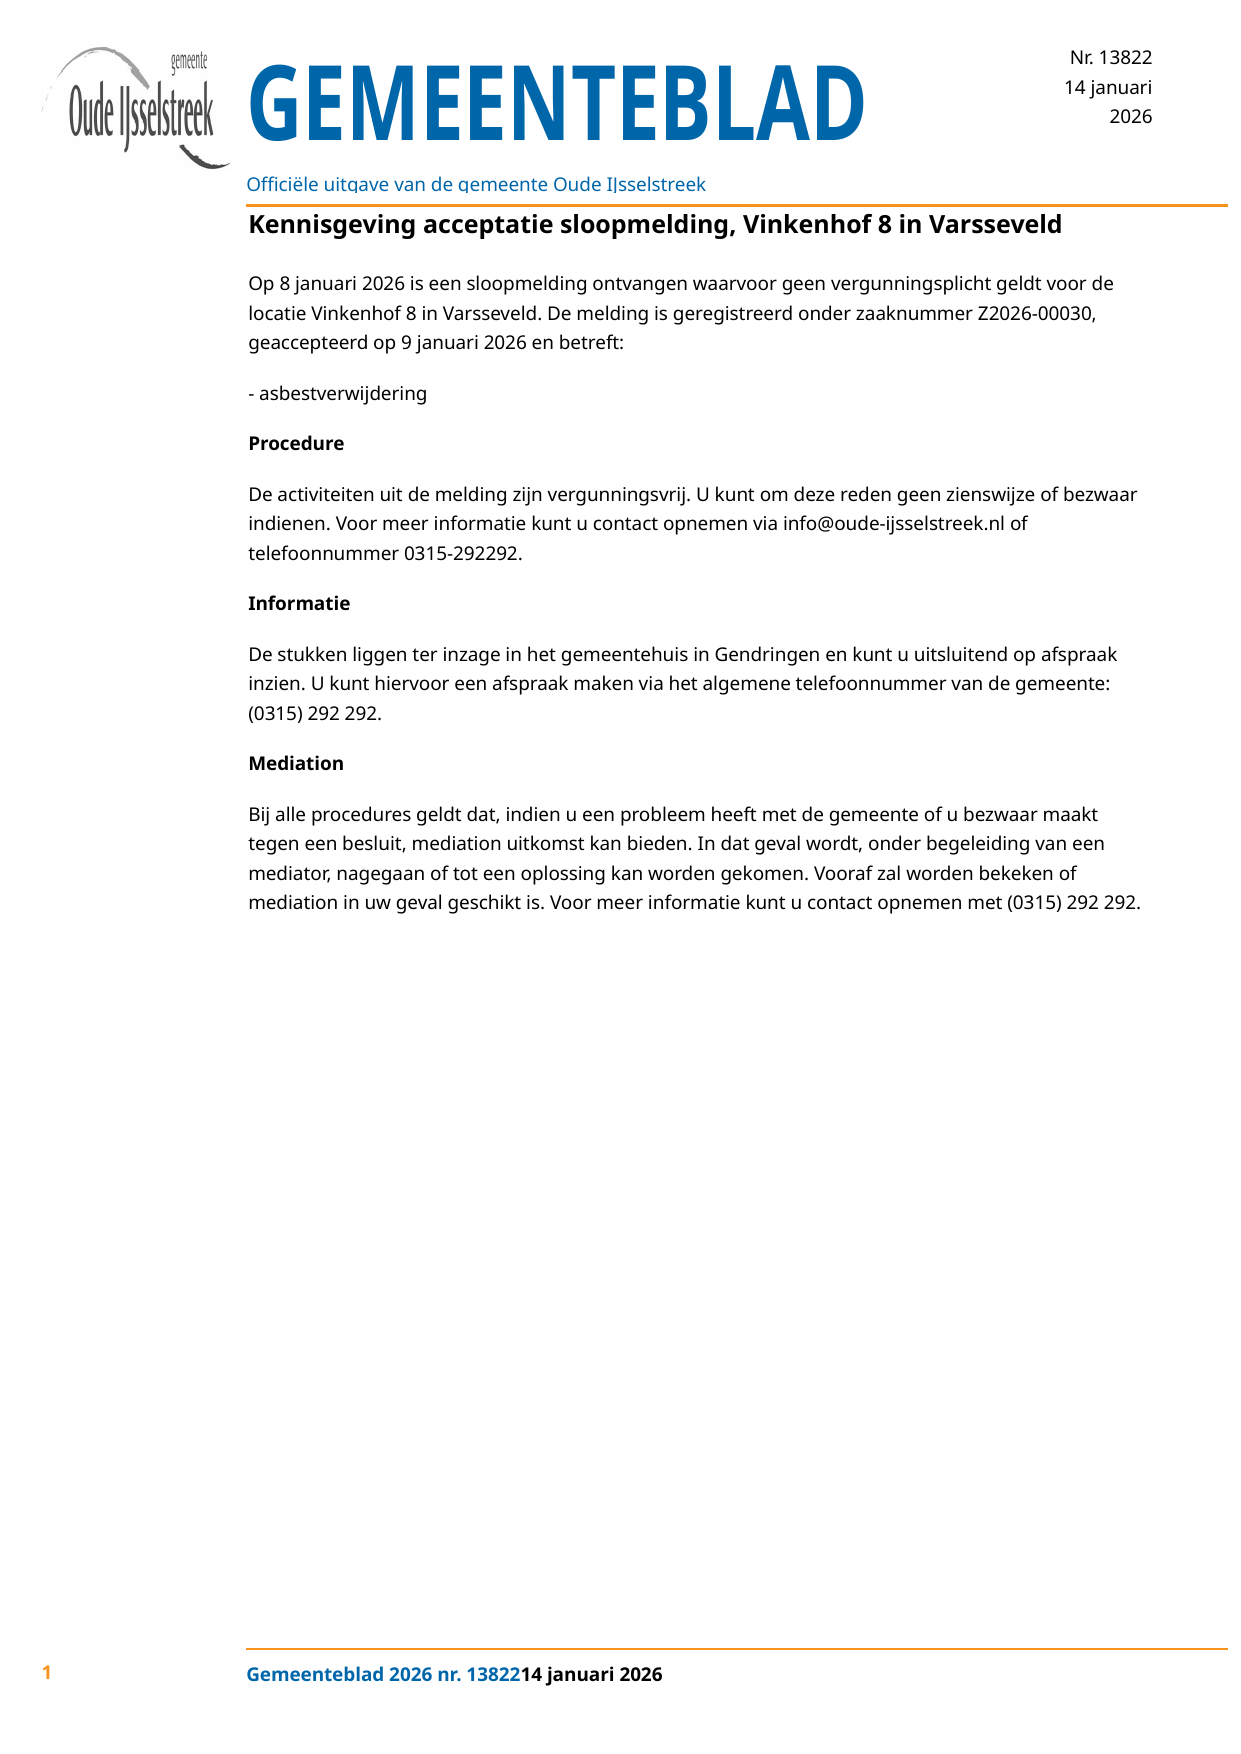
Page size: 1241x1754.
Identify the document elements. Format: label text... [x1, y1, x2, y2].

text - asbestverwijdering [248, 380, 1152, 406]
text Kennisgeving acceptatie sloopmelding, Vinkenhof 8 in Varsseveld [248, 207, 1152, 241]
picture [41, 47, 231, 172]
text De stukken liggen ter inzage in het gemeentehuis in Gendringen en kunt u uitsluitend op afspraak inzien. U kunt hiervoor een afspraak maken via het algemene telefoonnummer van de gemeente: (0315) 292 292. [248, 641, 1152, 726]
text Op 8 januari 2026 is een sloopmelding ontvangen waarvoor geen vergunningsplicht geldt voor de locatie Vinkenhof 8 in Varsseveld. De melding is geregistreerd onder zaaknummer Z2026-00030, geaccepteerd op 9 januari 2026 en betreft: [248, 270, 1152, 355]
text Mediation [248, 750, 1152, 776]
text Bij alle procedures geldt dat, indien u een probleem heeft met de gemeente of u bezwaar maakt tegen een besluit, mediation uitkomst kan bieden. In dat geval wordt, onder begeleiding van een mediator, nagegaan of tot een oplossing kan worden gekomen. Vooraf zal worden bekeken of mediation in uw geval geschikt is. Voor meer informatie kunt u contact opnemen met (0315) 292 292. [248, 801, 1152, 915]
text Procedure [248, 430, 1152, 456]
text Informatie [248, 590, 1152, 616]
text De activiteiten uit de melding zijn vergunningsvrij. U kunt om deze reden geen zienswijze of bezwaar indienen. Voor meer informatie kunt u contact opnemen via info@oude-ijsselstreek.nl of telefoonnummer 0315-292292. [248, 481, 1152, 566]
